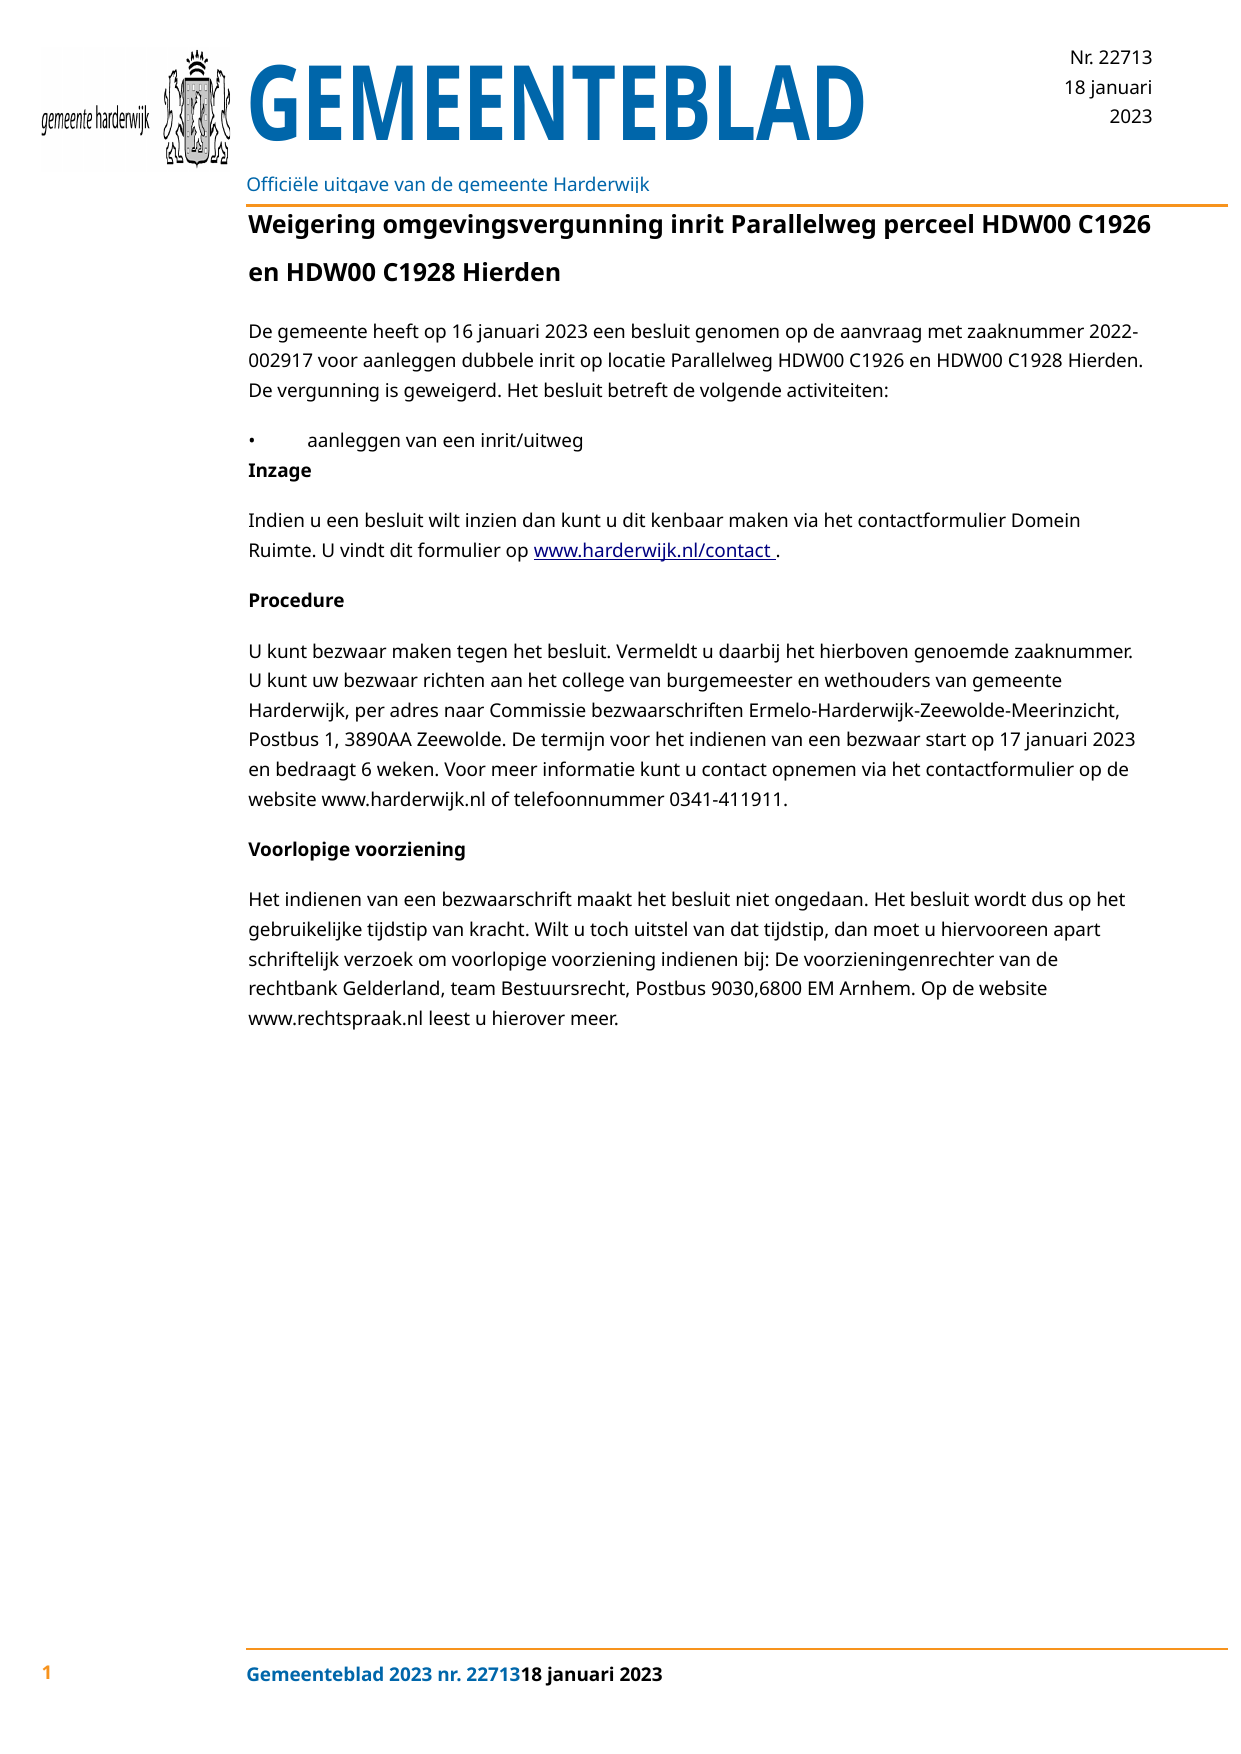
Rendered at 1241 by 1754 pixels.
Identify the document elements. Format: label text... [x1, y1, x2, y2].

text Procedure [248, 587, 1152, 613]
text Weigering omgevingsvergunning inrit Parallelweg perceel HDW00 C1926 en HDW00 C1928 Hierden [248, 207, 1152, 288]
text U kunt bezwaar maken tegen het besluit. Vermeldt u daarbij het hierboven genoemde zaaknummer. U kunt uw bezwaar richten aan het college van burgemeester en wethouders van gemeente Harderwijk, per adres naar Commissie bezwaarschriften Ermelo-Harderwijk-Zeewolde-Meerinzicht, Postbus 1, 3890AA Zeewolde. De termijn voor het indienen van een bezwaar start op 17 januari 2023 en bedraagt 6 weken. Voor meer informatie kunt u contact opnemen via het contactformulier op de website www.harderwijk.nl of telefoonnummer 0341-411911. [248, 638, 1152, 812]
list aanleggen van een inrit/uitweg [248, 427, 1152, 453]
text De gemeente heeft op 16 januari 2023 een besluit genomen op de aanvraag met zaaknummer 2022-002917 voor aanleggen dubbele inrit op locatie Parallelweg HDW00 C1926 en HDW00 C1928 Hierden. De vergunning is geweigerd. Het besluit betreft de volgende activiteiten: [248, 318, 1152, 403]
text Voorlopige voorziening [248, 836, 1152, 862]
text Indien u een besluit wilt inzien dan kunt u dit kenbaar maken via het contactformulier Domein Ruimte. U vindt dit formulier op www.harderwijk.nl/contact . [248, 507, 1152, 563]
text Het indienen van een bezwaarschrift maakt het besluit niet ongedaan. Het besluit wordt dus op het gebruikelijke tijdstip van kracht. Wilt u toch uitstel van dat tijdstip, dan moet u hiervooreen apart schriftelijk verzoek om voorlopige voorziening indienen bij: De voorzieningenrechter van de rechtbank Gelderland, team Bestuursrecht, Postbus 9030,6800 EM Arnhem. Op de website www.rechtspraak.nl leest u hierover meer. [248, 887, 1152, 1031]
picture [41, 47, 231, 172]
text Inzage [248, 457, 1152, 483]
